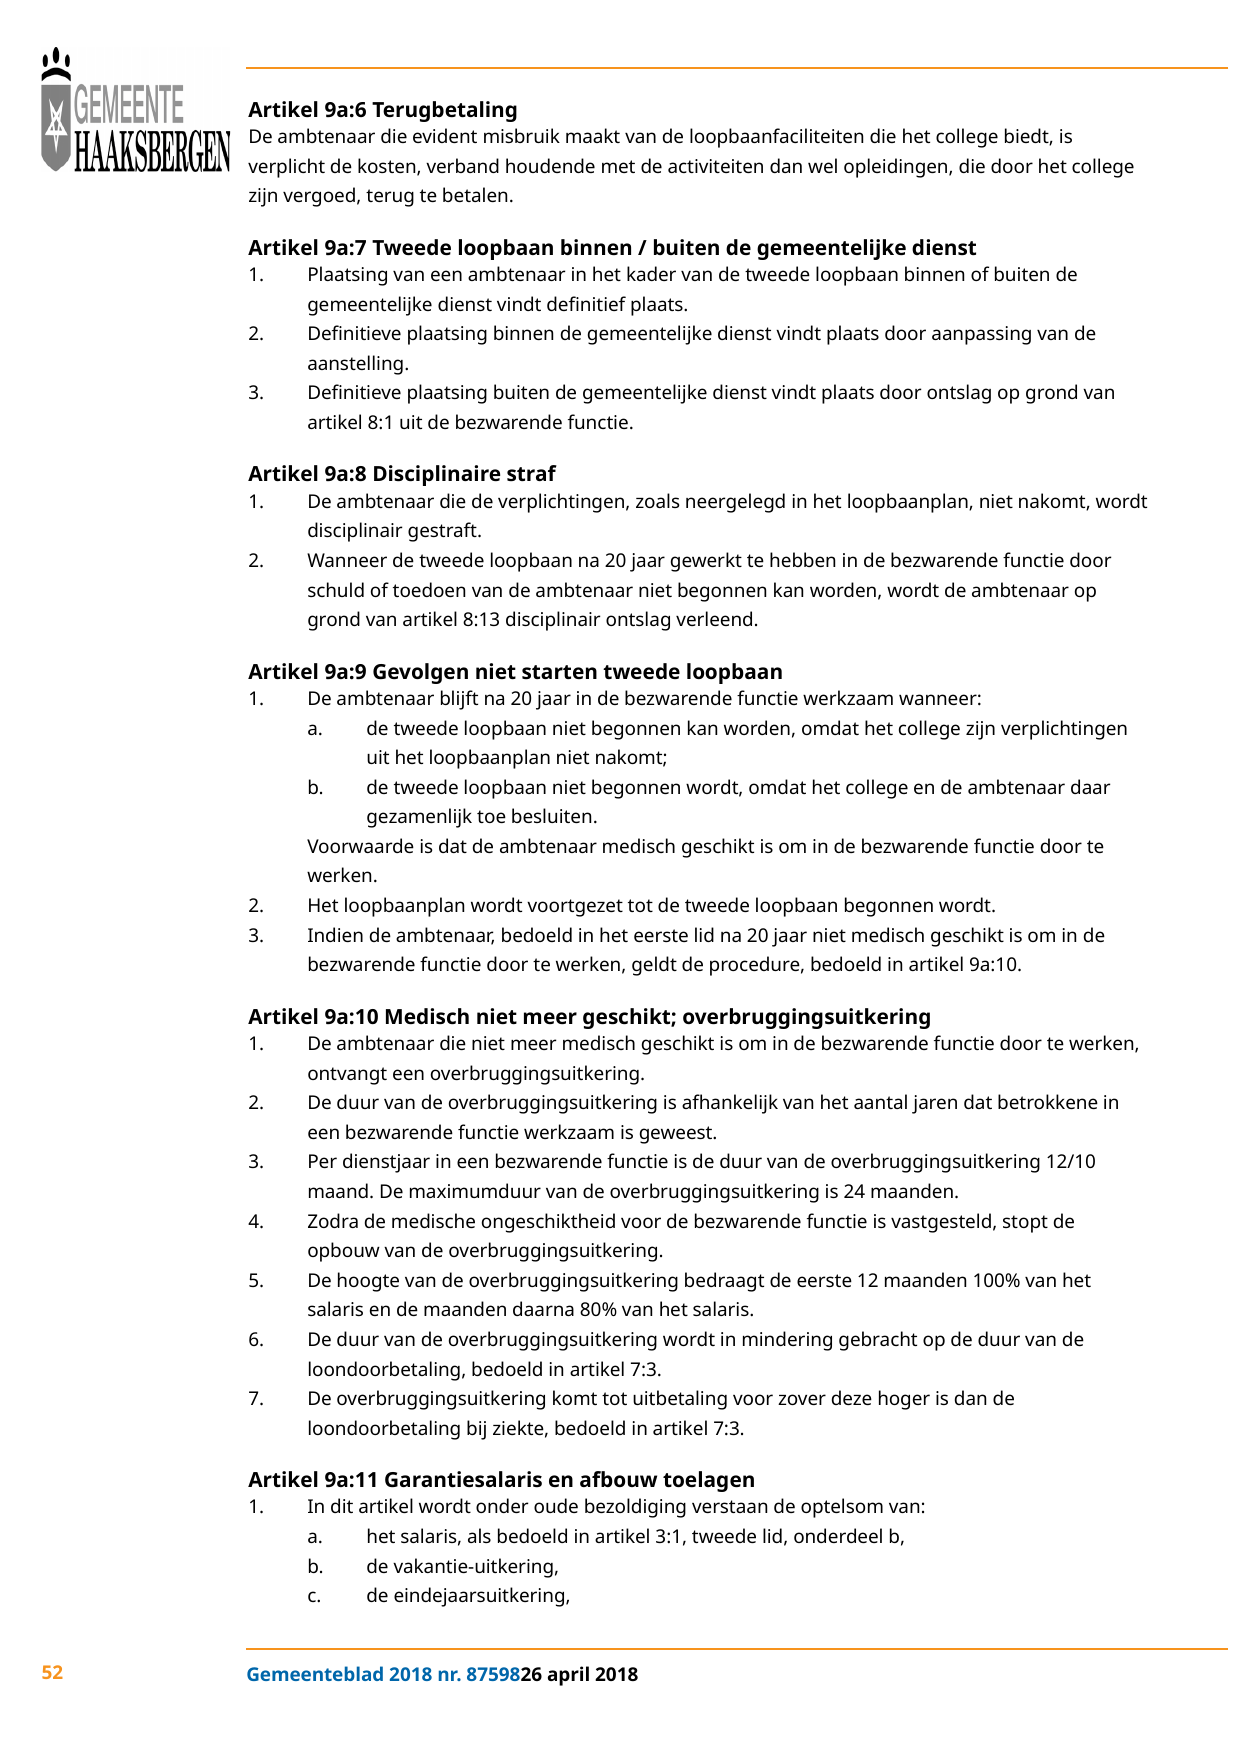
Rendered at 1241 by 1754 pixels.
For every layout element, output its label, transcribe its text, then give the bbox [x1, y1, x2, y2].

text Artikel 9a:6 Terugbetaling [248, 95, 1152, 123]
list Wanneer de tweede loopbaan na 20 jaar gewerkt te hebben in de bezwarende functie door schuld of toedoen van de ambtenaar niet begonnen kan worden, wordt de ambtenaar op grond van artikel 8:13 disciplinair ontslag verleend. [248, 547, 1152, 632]
list het salaris, als bedoeld in artikel 3:1, tweede lid, onderdeel b, [307, 1523, 1152, 1549]
picture [41, 47, 231, 172]
text Artikel 9a:10 Medisch niet meer geschikt; overbruggingsuitkering [248, 1002, 1152, 1030]
list De overbruggingsuitkering komt tot uitbetaling voor zover deze hoger is dan de loondoorbetaling bij ziekte, bedoeld in artikel 7:3. [248, 1385, 1152, 1441]
list de tweede loopbaan niet begonnen kan worden, omdat het college zijn verplichtingen uit het loopbaanplan niet nakomt; [307, 715, 1152, 770]
text Artikel 9a:11 Garantiesalaris en afbouw toelagen [248, 1465, 1152, 1494]
list de tweede loopbaan niet begonnen wordt, omdat het college en de ambtenaar daar gezamenlijk toe besluiten. [307, 774, 1152, 829]
list In dit artikel wordt onder oude bezoldiging verstaan de optelsom van: [248, 1494, 1152, 1519]
list De duur van de overbruggingsuitkering wordt in mindering gebracht op de duur van de loondoorbetaling, bedoeld in artikel 7:3. [248, 1326, 1152, 1381]
list De ambtenaar die de verplichtingen, zoals neergelegd in het loopbaanplan, niet nakomt, wordt disciplinair gestraft. [248, 488, 1152, 543]
text De ambtenaar die evident misbruik maakt van de loopbaanfaciliteiten die het college biedt, is verplicht de kosten, verband houdende met de activiteiten dan wel opleidingen, die door het college zijn vergoed, terug te betalen. [248, 123, 1152, 208]
text Artikel 9a:7 Tweede loopbaan binnen / buiten de gemeentelijke dienst [248, 233, 1152, 261]
list Per dienstjaar in een bezwarende functie is de duur van de overbruggingsuitkering 12/10 maand. De maximumduur van de overbruggingsuitkering is 24 maanden. [248, 1149, 1152, 1204]
list Zodra de medische ongeschiktheid voor de bezwarende functie is vastgesteld, stopt de opbouw van de overbruggingsuitkering. [248, 1208, 1152, 1263]
list de vakantie-uitkering, [307, 1553, 1152, 1579]
list Voorwaarde is dat de ambtenaar medisch geschikt is om in de bezwarende functie door te werken. [248, 833, 1152, 888]
text Artikel 9a:8 Disciplinaire straf [248, 459, 1152, 488]
list Het loopbaanplan wordt voortgezet tot de tweede loopbaan begonnen wordt. [248, 892, 1152, 918]
list Definitieve plaatsing binnen de gemeentelijke dienst vindt plaats door aanpassing van de aanstelling. [248, 320, 1152, 376]
list Definitieve plaatsing buiten de gemeentelijke dienst vindt plaats door ontslag op grond van artikel 8:1 uit de bezwarende functie. [248, 379, 1152, 435]
list De duur van de overbruggingsuitkering is afhankelijk van het aantal jaren dat betrokkene in een bezwarende functie werkzaam is geweest. [248, 1089, 1152, 1145]
list de eindejaarsuitkering, [307, 1582, 1152, 1608]
text Artikel 9a:9 Gevolgen niet starten tweede loopbaan [248, 657, 1152, 685]
list De hoogte van de overbruggingsuitkering bedraagt de eerste 12 maanden 100% van het salaris en de maanden daarna 80% van het salaris. [248, 1267, 1152, 1322]
list Indien de ambtenaar, bedoeld in het eerste lid na 20 jaar niet medisch geschikt is om in de bezwarende functie door te werken, geldt de procedure, bedoeld in artikel 9a:10. [248, 922, 1152, 977]
list De ambtenaar blijft na 20 jaar in de bezwarende functie werkzaam wanneer: [248, 685, 1152, 711]
list Plaatsing van een ambtenaar in het kader van de tweede loopbaan binnen of buiten de gemeentelijke dienst vindt definitief plaats. [248, 261, 1152, 317]
list De ambtenaar die niet meer medisch geschikt is om in de bezwarende functie door te werken, ontvangt een overbruggingsuitkering. [248, 1030, 1152, 1086]
